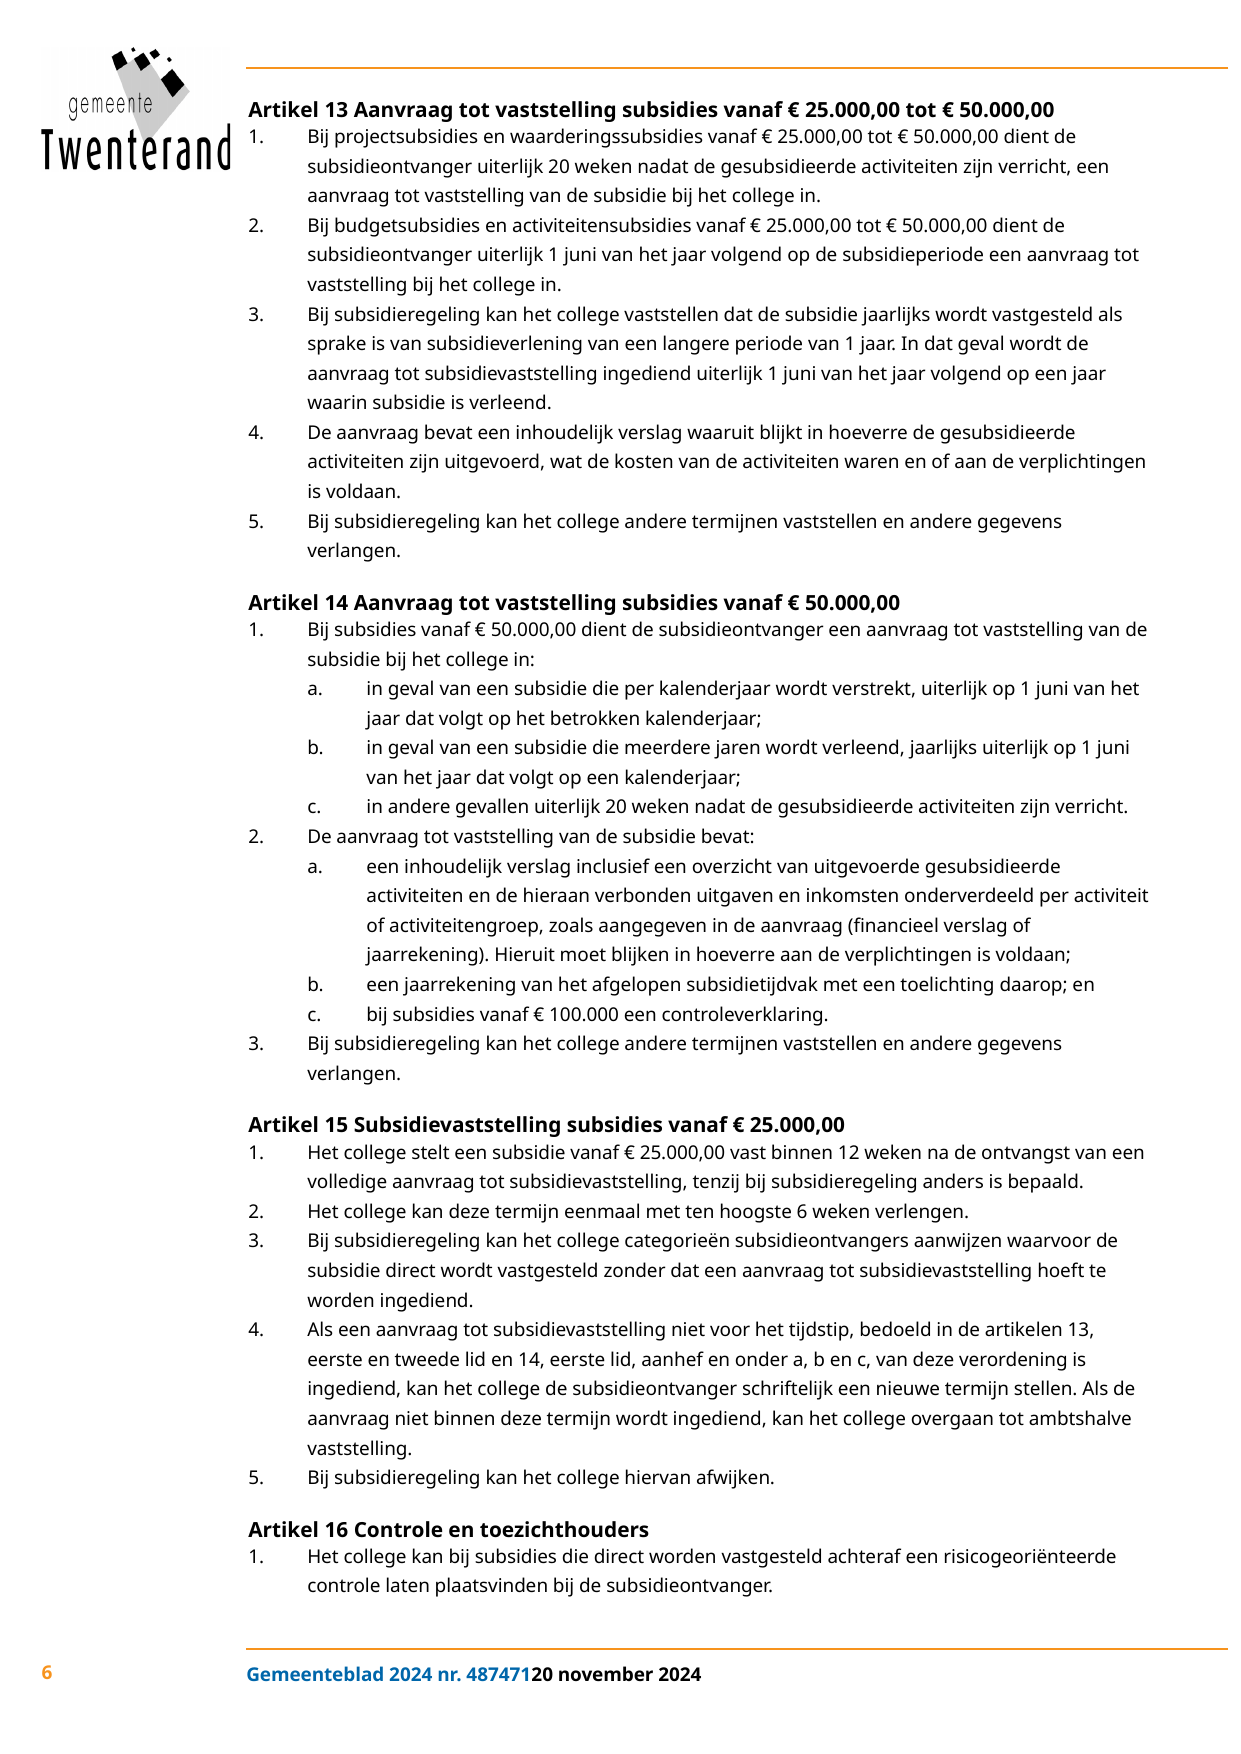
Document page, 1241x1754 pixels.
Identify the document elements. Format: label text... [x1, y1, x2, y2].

list Het college kan bij subsidies die direct worden vastgesteld achteraf een risicogeoriënteerde controle laten plaatsvinden bij de subsidieontvanger. [248, 1543, 1152, 1598]
list Bij subsidieregeling kan het college andere termijnen vaststellen en andere gegevens verlangen. [248, 508, 1152, 563]
list De aanvraag bevat een inhoudelijk verslag waaruit blijkt in hoeverre de gesubsidieerde activiteiten zijn uitgevoerd, wat de kosten van de activiteiten waren en of aan de verplichtingen is voldaan. [248, 419, 1152, 504]
text Artikel 15 Subsidievaststelling subsidies vanaf € 25.000,00 [248, 1110, 1152, 1139]
list in geval van een subsidie die meerdere jaren wordt verleend, jaarlijks uiterlijk op 1 juni van het jaar dat volgt op een kalenderjaar; [307, 734, 1152, 790]
list Het college stelt een subsidie vanaf € 25.000,00 vast binnen 12 weken na de ontvangst van een volledige aanvraag tot subsidievaststelling, tenzij bij subsidieregeling anders is bepaald. [248, 1139, 1152, 1194]
list Bij subsidies vanaf € 50.000,00 dient de subsidieontvanger een aanvraag tot vaststelling van de subsidie bij het college in: [248, 616, 1152, 672]
text Artikel 16 Controle en toezichthouders [248, 1515, 1152, 1543]
list een jaarrekening van het afgelopen subsidietijdvak met een toelichting daarop; en [307, 971, 1152, 997]
list Bij subsidieregeling kan het college vaststellen dat de subsidie jaarlijks wordt vastgesteld als sprake is van subsidieverlening van een langere periode van 1 jaar. In dat geval wordt de aanvraag tot subsidievaststelling ingediend uiterlijk 1 juni van het jaar volgend op een jaar waarin subsidie is verleend. [248, 301, 1152, 415]
list Als een aanvraag tot subsidievaststelling niet voor het tijdstip, bedoeld in de artikelen 13, eerste en tweede lid en 14, eerste lid, aanhef en onder a, b en c, van deze verordening is ingediend, kan het college de subsidieontvanger schriftelijk een nieuwe termijn stellen. Als de aanvraag niet binnen deze termijn wordt ingediend, kan het college overgaan tot ambtshalve vaststelling. [248, 1316, 1152, 1460]
list Bij subsidieregeling kan het college andere termijnen vaststellen en andere gegevens verlangen. [248, 1030, 1152, 1086]
list Bij subsidieregeling kan het college hiervan afwijken. [248, 1464, 1152, 1490]
text Artikel 14 Aanvraag tot vaststelling subsidies vanaf € 50.000,00 [248, 588, 1152, 616]
list Bij subsidieregeling kan het college categorieën subsidieontvangers aanwijzen waarvoor de subsidie direct wordt vastgesteld zonder dat een aanvraag tot subsidievaststelling hoeft te worden ingediend. [248, 1228, 1152, 1312]
list in andere gevallen uiterlijk 20 weken nadat de gesubsidieerde activiteiten zijn verricht. [307, 794, 1152, 819]
list een inhoudelijk verslag inclusief een overzicht van uitgevoerde gesubsidieerde activiteiten en de hieraan verbonden uitgaven en inkomsten onderverdeeld per activiteit of activiteitengroep, zoals aangegeven in de aanvraag (financieel verslag of jaarrekening). Hieruit moet blijken in hoeverre aan de verplichtingen is voldaan; [307, 853, 1152, 967]
text Artikel 13 Aanvraag tot vaststelling subsidies vanaf € 25.000,00 tot € 50.000,00 [248, 95, 1152, 123]
list De aanvraag tot vaststelling van de subsidie bevat: [248, 823, 1152, 849]
list bij subsidies vanaf € 100.000 een controleverklaring. [307, 1001, 1152, 1027]
list in geval van een subsidie die per kalenderjaar wordt verstrekt, uiterlijk op 1 juni van het jaar dat volgt op het betrokken kalenderjaar; [307, 675, 1152, 731]
list Bij projectsubsidies en waarderingssubsidies vanaf € 25.000,00 tot € 50.000,00 dient de subsidieontvanger uiterlijk 20 weken nadat de gesubsidieerde activiteiten zijn verricht, een aanvraag tot vaststelling van de subsidie bij het college in. [248, 123, 1152, 208]
picture [41, 47, 231, 172]
list Het college kan deze termijn eenmaal met ten hoogste 6 weken verlengen. [248, 1198, 1152, 1224]
list Bij budgetsubsidies en activiteitensubsidies vanaf € 25.000,00 tot € 50.000,00 dient de subsidieontvanger uiterlijk 1 juni van het jaar volgend op de subsidieperiode een aanvraag tot vaststelling bij het college in. [248, 212, 1152, 297]
